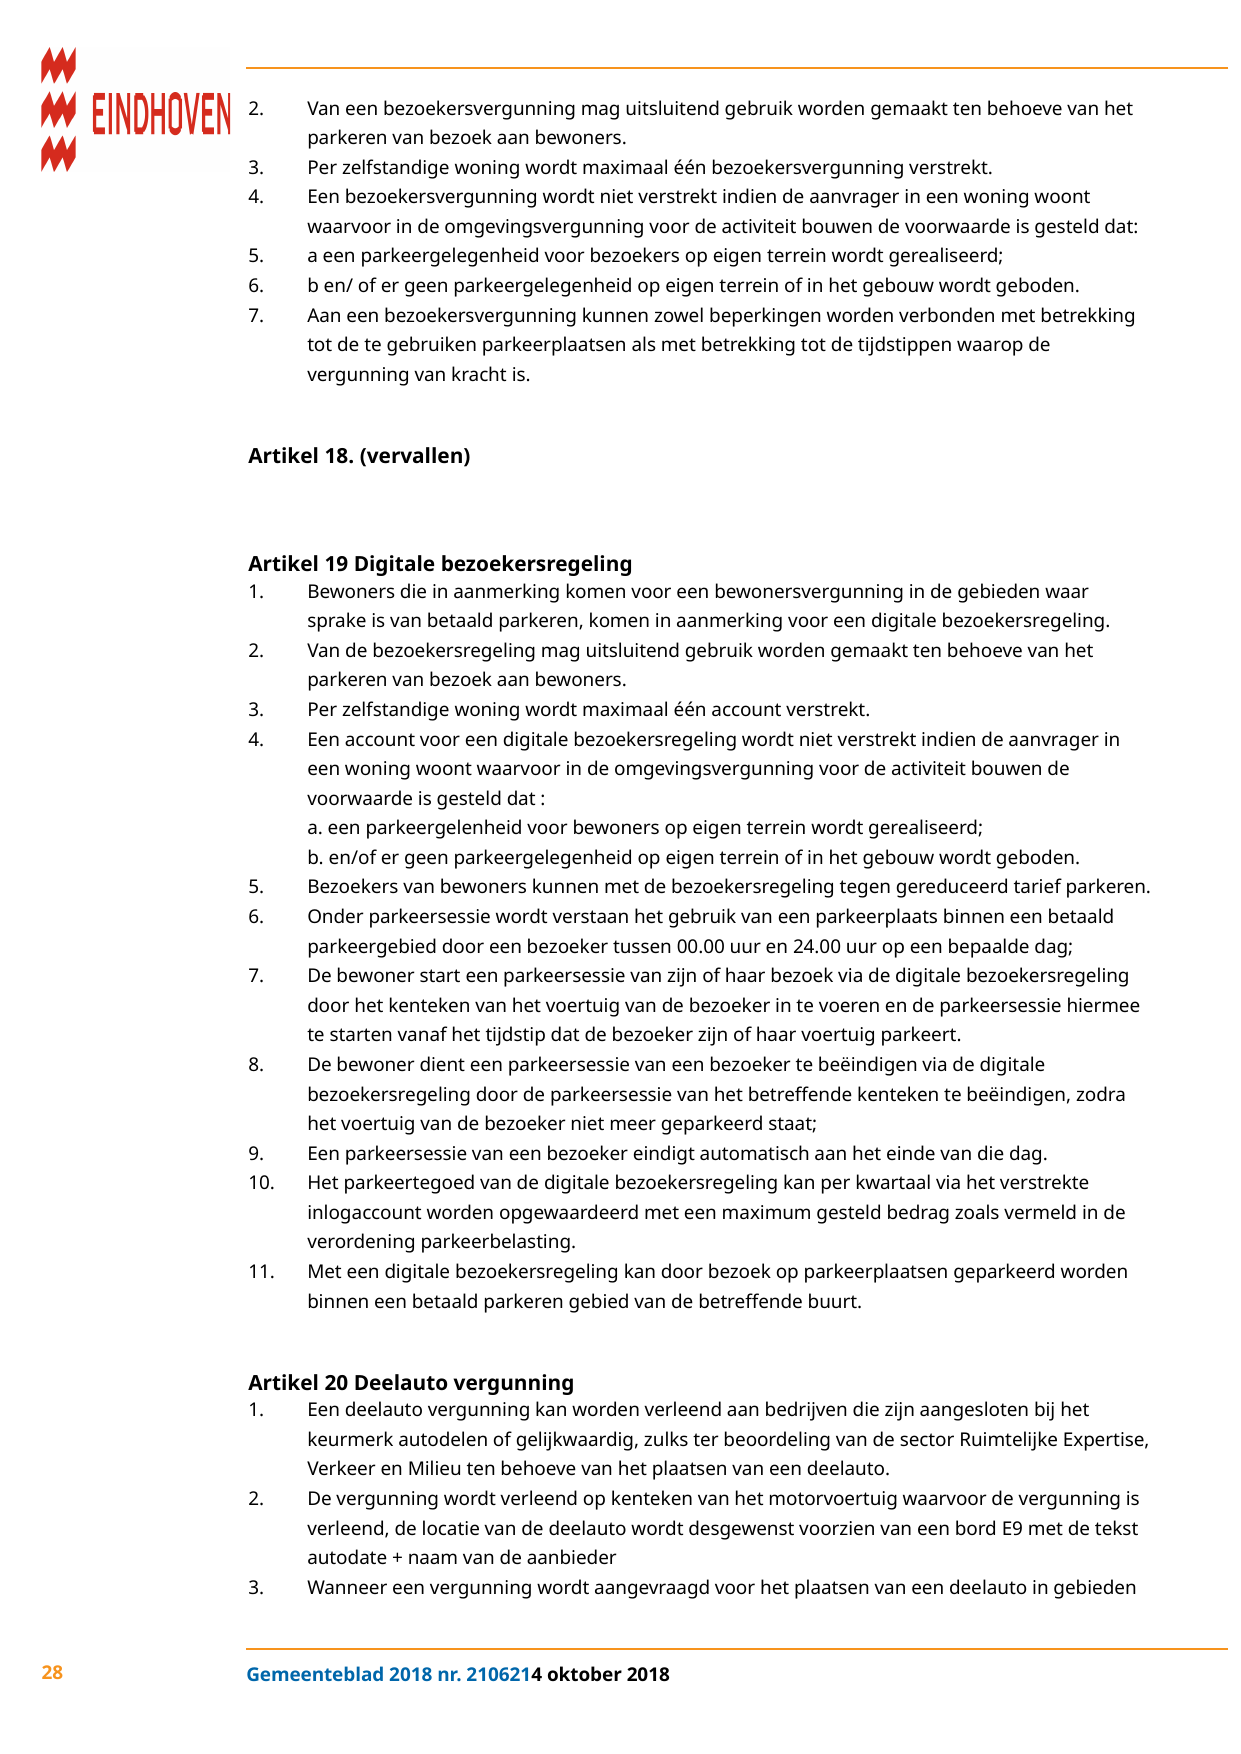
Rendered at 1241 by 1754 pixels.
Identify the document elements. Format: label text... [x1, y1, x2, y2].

list Per zelfstandige woning wordt maximaal één bezoekersvergunning verstrekt. [248, 154, 1152, 180]
list Het parkeertegoed van de digitale bezoekersregeling kan per kwartaal via het verstrekte inlogaccount worden opgewaardeerd met een maximum gesteld bedrag zoals vermeld in de verordening parkeerbelasting. [248, 1169, 1152, 1254]
text Artikel 20 Deelauto vergunning [248, 1368, 1152, 1396]
text Artikel 19 Digitale bezoekersregeling [248, 549, 1152, 578]
list b. en/of er geen parkeergelegenheid op eigen terrein of in het gebouw wordt geboden. [248, 844, 1152, 870]
list Een account voor een digitale bezoekersregeling wordt niet verstrekt indien de aanvrager in een woning woont waarvoor in de omgevingsvergunning voor de activiteit bouwen de voorwaarde is gesteld dat : [248, 726, 1152, 811]
list De bewoner dient een parkeersessie van een bezoeker te beëindigen via de digitale bezoekersregeling door de parkeersessie van het betreffende kenteken te beëindigen, zodra het voertuig van de bezoeker niet meer geparkeerd staat; [248, 1051, 1152, 1136]
picture [41, 47, 231, 172]
list Per zelfstandige woning wordt maximaal één account verstrekt. [248, 696, 1152, 722]
list Aan een bezoekersvergunning kunnen zowel beperkingen worden verbonden met betrekking tot de te gebruiken parkeerplaatsen als met betrekking tot de tijdstippen waarop de vergunning van kracht is. [248, 302, 1152, 387]
list Onder parkeersessie wordt verstaan het gebruik van een parkeerplaats binnen een betaald parkeergebied door een bezoeker tussen 00.00 uur en 24.00 uur op een bepaalde dag; [248, 903, 1152, 959]
list Een bezoekersvergunning wordt niet verstrekt indien de aanvrager in een woning woont waarvoor in de omgevingsvergunning voor de activiteit bouwen de voorwaarde is gesteld dat: [248, 183, 1152, 239]
list Een deelauto vergunning kan worden verleend aan bedrijven die zijn aangesloten bij het keurmerk autodelen of gelijkwaardig, zulks ter beoordeling van de sector Ruimtelijke Expertise, Verkeer en Milieu ten behoeve van het plaatsen van een deelauto. [248, 1396, 1152, 1481]
list De bewoner start een parkeersessie van zijn of haar bezoek via de digitale bezoekersregeling door het kenteken van het voertuig van de bezoeker in te voeren en de parkeersessie hiermee te starten vanaf het tijdstip dat de bezoeker zijn of haar voertuig parkeert. [248, 962, 1152, 1047]
list Bewoners die in aanmerking komen voor een bewonersvergunning in de gebieden waar sprake is van betaald parkeren, komen in aanmerking voor een digitale bezoekersregeling. [248, 578, 1152, 633]
list Bezoekers van bewoners kunnen met de bezoekersregeling tegen gereduceerd tarief parkeren. [248, 874, 1152, 899]
list a. een parkeergelenheid voor bewoners op eigen terrein wordt gerealiseerd; [248, 814, 1152, 840]
list Van de bezoekersregeling mag uitsluitend gebruik worden gemaakt ten behoeve van het parkeren van bezoek aan bewoners. [248, 637, 1152, 692]
text Artikel 18. (vervallen) [248, 441, 1152, 469]
list Wanneer een vergunning wordt aangevraagd voor het plaatsen van een deelauto in gebieden [248, 1574, 1152, 1599]
list b en/ of er geen parkeergelegenheid op eigen terrein of in het gebouw wordt geboden. [248, 272, 1152, 298]
list Van een bezoekersvergunning mag uitsluitend gebruik worden gemaakt ten behoeve van het parkeren van bezoek aan bewoners. [248, 95, 1152, 150]
list a een parkeergelegenheid voor bezoekers op eigen terrein wordt gerealiseerd; [248, 243, 1152, 268]
list Een parkeersessie van een bezoeker eindigt automatisch aan het einde van die dag. [248, 1140, 1152, 1166]
list Met een digitale bezoekersregeling kan door bezoek op parkeerplaatsen geparkeerd worden binnen een betaald parkeren gebied van de betreffende buurt. [248, 1258, 1152, 1314]
list De vergunning wordt verleend op kenteken van het motorvoertuig waarvoor de vergunning is verleend, de locatie van de deelauto wordt desgewenst voorzien van een bord E9 met de tekst autodate + naam van de aanbieder [248, 1485, 1152, 1570]
